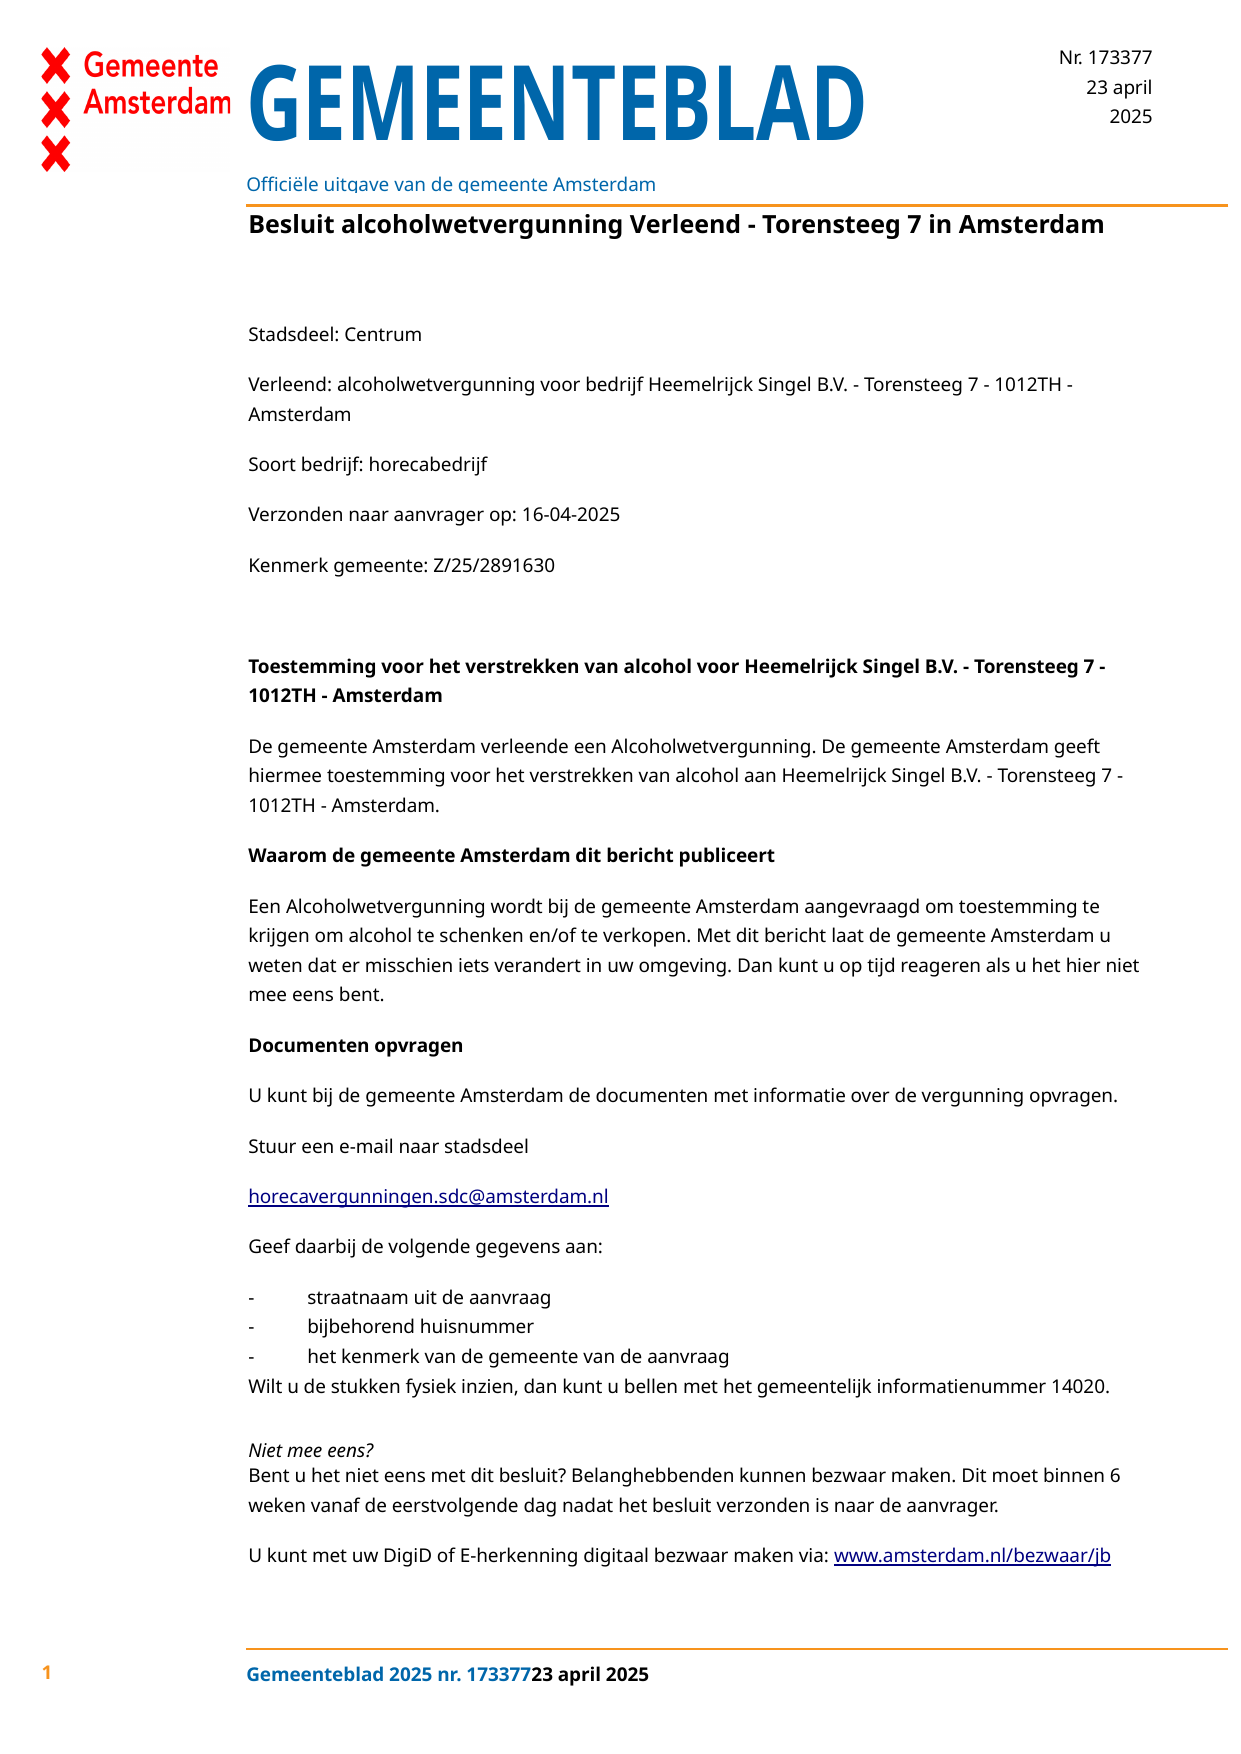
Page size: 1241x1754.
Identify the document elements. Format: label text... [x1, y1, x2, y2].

text Documenten opvragen [248, 1032, 1152, 1058]
text Verzonden naar aanvrager op: 16-04-2025 [248, 502, 1152, 527]
list bijbehorend huisnummer [248, 1314, 1152, 1339]
text Soort bedrijf: horecabedrijf [248, 451, 1152, 477]
text Besluit alcoholwetvergunning Verleend - Torensteeg 7 in Amsterdam [248, 207, 1152, 241]
text Stuur een e-mail naar stadsdeel [248, 1133, 1152, 1158]
text Toestemming voor het verstrekken van alcohol voor Heemelrijck Singel B.V. - Torensteeg 7 - 1012TH - Amsterdam [248, 653, 1152, 708]
text Wilt u de stukken fysiek inzien, dan kunt u bellen met het gemeentelijk informatienummer 14020. [248, 1373, 1152, 1398]
text U kunt met uw DigiD of E-herkenning digitaal bezwaar maken via: www.amsterdam.nl/bezwaar/jb [248, 1542, 1152, 1568]
text Verleend: alcoholwetvergunning voor bedrijf Heemelrijck Singel B.V. - Torensteeg 7 - 1012TH - Amsterdam [248, 371, 1152, 426]
text Niet mee eens? [248, 1437, 1152, 1462]
text Bent u het niet eens met dit besluit? Belanghebbenden kunnen bezwaar maken. Dit moet binnen 6 weken vanaf de eerstvolgende dag nadat het besluit verzonden is naar de aanvrager. [248, 1462, 1152, 1518]
text Waarom de gemeente Amsterdam dit bericht publiceert [248, 842, 1152, 868]
text Een Alcoholwetvergunning wordt bij de gemeente Amsterdam aangevraagd om toestemming te krijgen om alcohol te schenken en/of te verkopen. Met dit bericht laat de gemeente Amsterdam u weten dat er misschien iets verandert in uw omgeving. Dan kunt u op tijd reageren als u het hier niet mee eens bent. [248, 893, 1152, 1007]
picture [41, 47, 231, 172]
text De gemeente Amsterdam verleende een Alcoholwetvergunning. De gemeente Amsterdam geeft hiermee toestemming voor het verstrekken van alcohol aan Heemelrijck Singel B.V. - Torensteeg 7 - 1012TH - Amsterdam. [248, 733, 1152, 818]
list het kenmerk van de gemeente van de aanvraag [248, 1343, 1152, 1369]
text Stadsdeel: Centrum [248, 321, 1152, 346]
list straatnaam uit de aanvraag [248, 1284, 1152, 1310]
text horecavergunningen.sdc@amsterdam.nl [248, 1183, 1152, 1209]
text Geef daarbij de volgende gegevens aan: [248, 1234, 1152, 1259]
text Kenmerk gemeente: Z/25/2891630 [248, 552, 1152, 578]
text U kunt bij de gemeente Amsterdam de documenten met informatie over de vergunning opvragen. [248, 1082, 1152, 1108]
